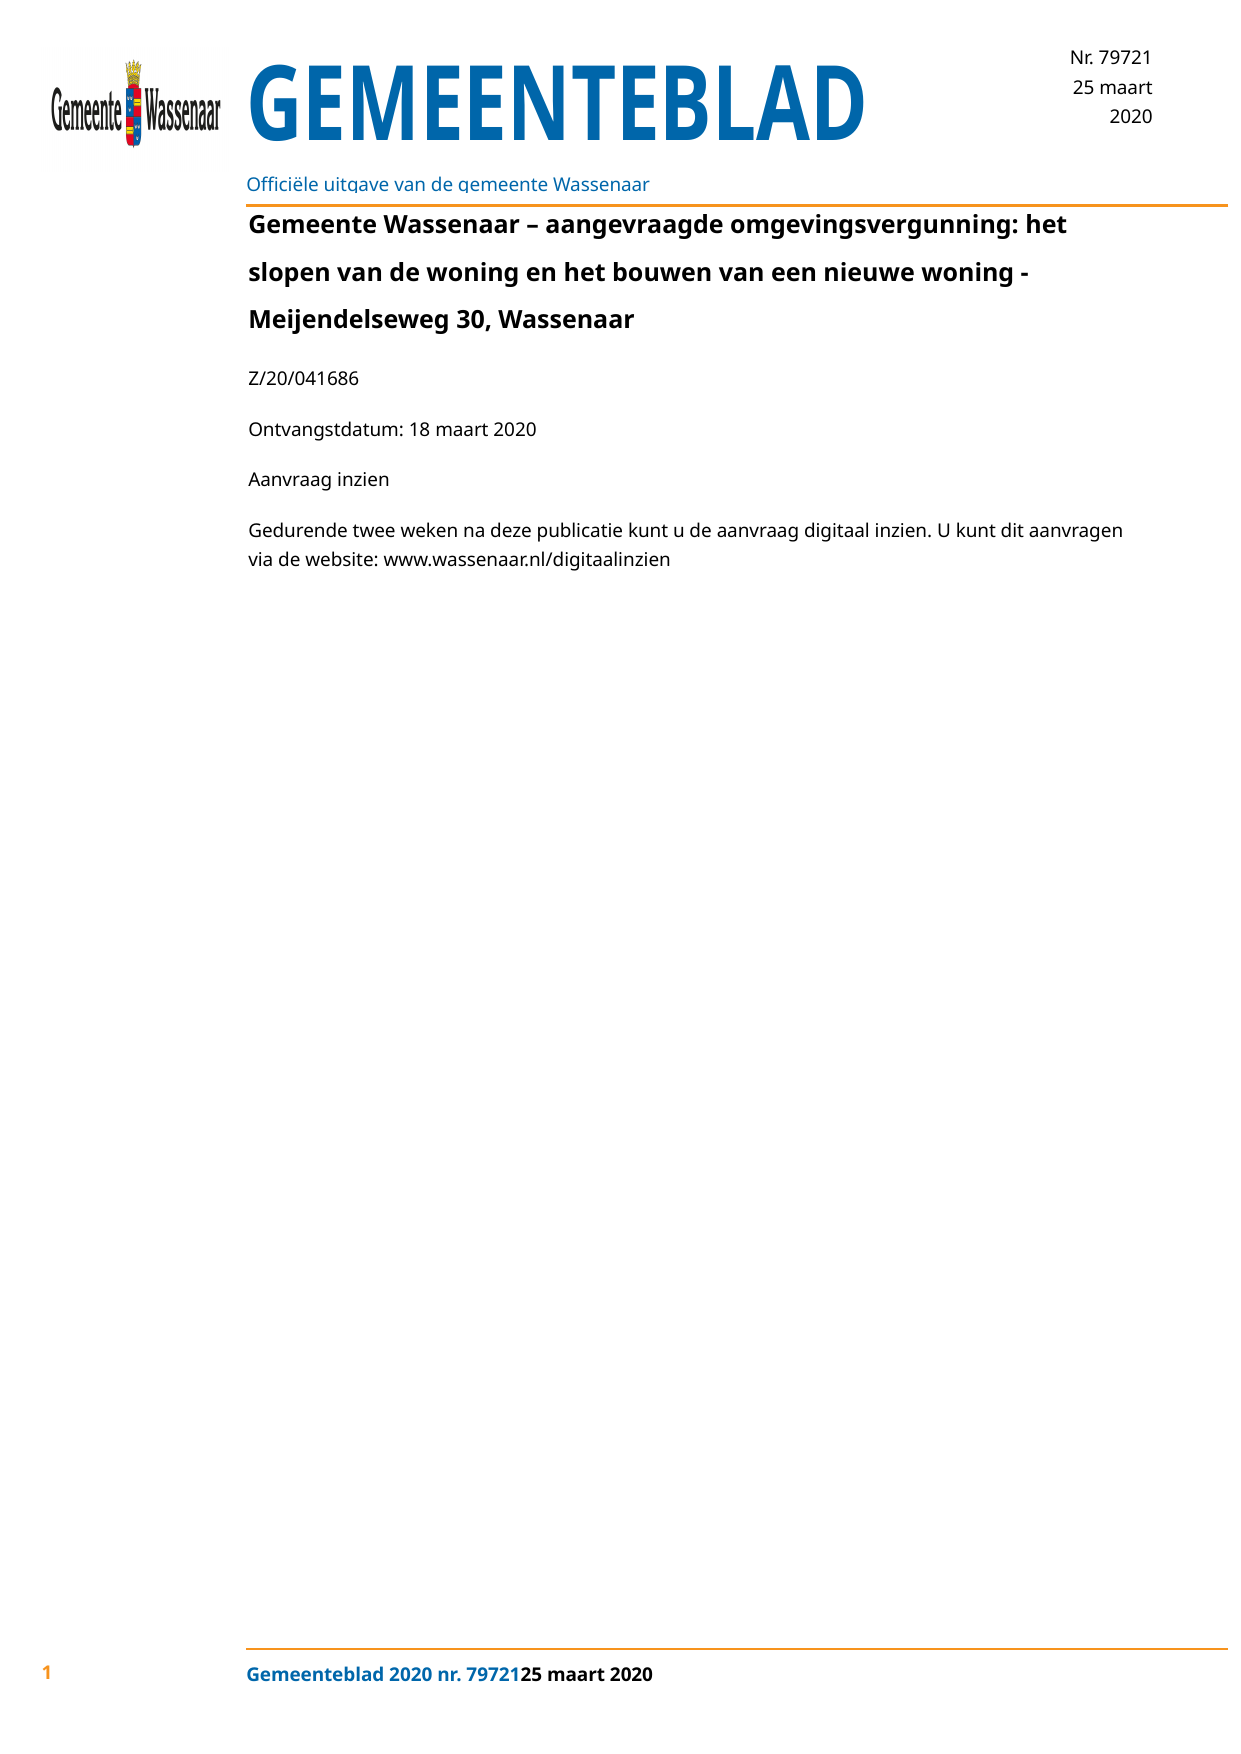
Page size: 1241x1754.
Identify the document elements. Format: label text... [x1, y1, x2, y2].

picture [41, 47, 231, 172]
text Gedurende twee weken na deze publicatie kunt u de aanvraag digitaal inzien. U kunt dit aanvragen via de website: www.wassenaar.nl/digitaalinzien [248, 517, 1152, 572]
text Ontvangstdatum: 18 maart 2020 [248, 416, 1152, 442]
text Gemeente Wassenaar – aangevraagde omgevingsvergunning: het slopen van de woning en het bouwen van een nieuwe woning - Meijendelseweg 30, Wassenaar [248, 207, 1152, 336]
text Z/20/041686 [248, 366, 1152, 391]
text Aanvraag inzien [248, 466, 1152, 492]
